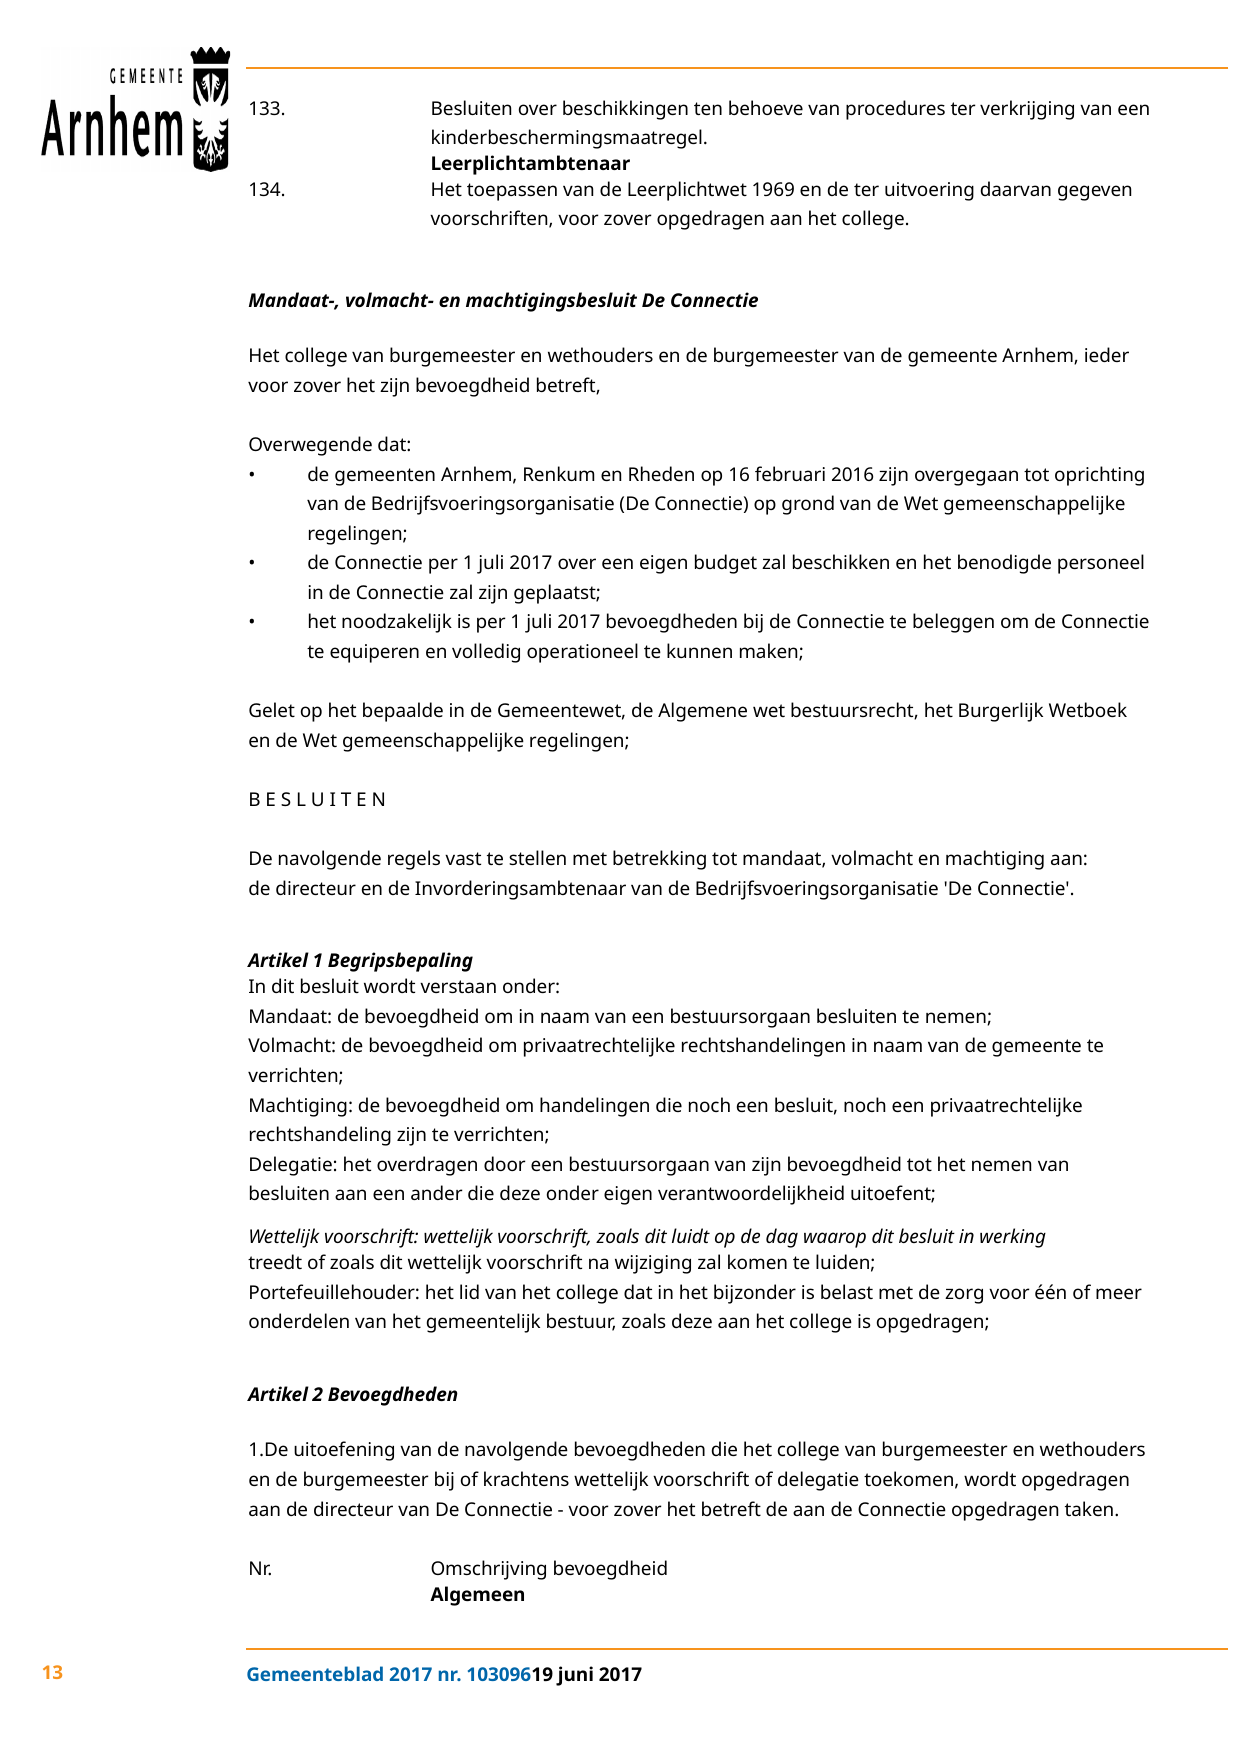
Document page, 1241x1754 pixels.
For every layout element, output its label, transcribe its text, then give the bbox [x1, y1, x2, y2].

table_cell Algemeen [430, 1581, 1152, 1606]
text B E S L U I T E N [248, 786, 1152, 812]
text Het college van burgemeester en wethouders en de burgemeester van de gemeente Arnhem, ieder voor zover het zijn bevoegdheid betreft, [248, 342, 1152, 398]
text Machtiging: de bevoegdheid om handelingen die noch een besluit, noch een privaatrechtelijke rechtshandeling zijn te verrichten; [248, 1092, 1152, 1147]
table_cell [248, 150, 430, 176]
list het noodzakelijk is per 1 juli 2017 bevoegdheden bij de Connectie te beleggen om de Connectie te equiperen en volledig operationeel te kunnen maken; [248, 609, 1152, 664]
table_cell Leerplichtambtenaar [430, 150, 1152, 176]
table_cell 133. [248, 95, 430, 150]
text Artikel 2 Bevoegdheden [248, 1381, 1152, 1407]
table_cell [248, 1581, 430, 1606]
table_cell 134. [248, 176, 430, 231]
text de directeur en de Invorderingsambtenaar van de Bedrijfsvoeringsorganisatie 'De Connectie'. [248, 875, 1152, 901]
text Mandaat-, volmacht- en machtigingsbesluit De Connectie [248, 287, 1152, 313]
table_cell Het toepassen van de Leerplichtwet 1969 en de ter uitvoering daarvan gegeven voorschriften, voor zover opgedragen aan het college. [430, 176, 1152, 231]
text treedt of zoals dit wettelijk voorschrift na wijziging zal komen te luiden; [248, 1249, 1152, 1275]
text 1.De uitoefening van de navolgende bevoegdheden die het college van burgemeester en wethouders en de burgemeester bij of krachtens wettelijk voorschrift of delegatie toekomen, wordt opgedragen aan de directeur van De Connectie - voor zover het betreft de aan de Connectie opgedragen taken. [248, 1437, 1152, 1521]
text Overwegende dat: [248, 431, 1152, 457]
text Mandaat: de bevoegdheid om in naam van een bestuursorgaan besluiten te nemen; [248, 1003, 1152, 1029]
text Portefeuillehouder: het lid van het college dat in het bijzonder is belast met de zorg voor één of meer onderdelen van het gemeentelijk bestuur, zoals deze aan het college is opgedragen; [248, 1279, 1152, 1334]
text Artikel 1 Begripsbepaling [248, 948, 1152, 973]
text Volmacht: de bevoegdheid om privaatrechtelijke rechtshandelingen in naam van de gemeente te verrichten; [248, 1033, 1152, 1088]
picture [41, 47, 231, 172]
text De navolgende regels vast te stellen met betrekking tot mandaat, volmacht en machtiging aan: [248, 845, 1152, 871]
text In dit besluit wordt verstaan onder: [248, 973, 1152, 999]
table_header Omschrijving bevoegdheid [430, 1555, 1152, 1581]
text Delegatie: het overdragen door een bestuursorgaan van zijn bevoegdheid tot het nemen van besluiten aan een ander die deze onder eigen verantwoordelijkheid uitoefent; [248, 1151, 1152, 1206]
table_header Nr. [248, 1555, 430, 1581]
table_cell Besluiten over beschikkingen ten behoeve van procedures ter verkrijging van een kinderbeschermingsmaatregel. [430, 95, 1152, 150]
list de gemeenten Arnhem, Renkum en Rheden op 16 februari 2016 zijn overgegaan tot oprichting van de Bedrijfsvoeringsorganisatie (De Connectie) op grond van de Wet gemeenschappelijke regelingen; [248, 461, 1152, 546]
text Gelet op het bepaalde in de Gemeentewet, de Algemene wet bestuursrecht, het Burgerlijk Wetboek en de Wet gemeenschappelijke regelingen; [248, 697, 1152, 753]
text Wettelijk voorschrift: wettelijk voorschrift, zoals dit luidt op de dag waarop dit besluit in werking [248, 1224, 1152, 1249]
list de Connectie per 1 juli 2017 over een eigen budget zal beschikken en het benodigde personeel in de Connectie zal zijn geplaatst; [248, 549, 1152, 605]
